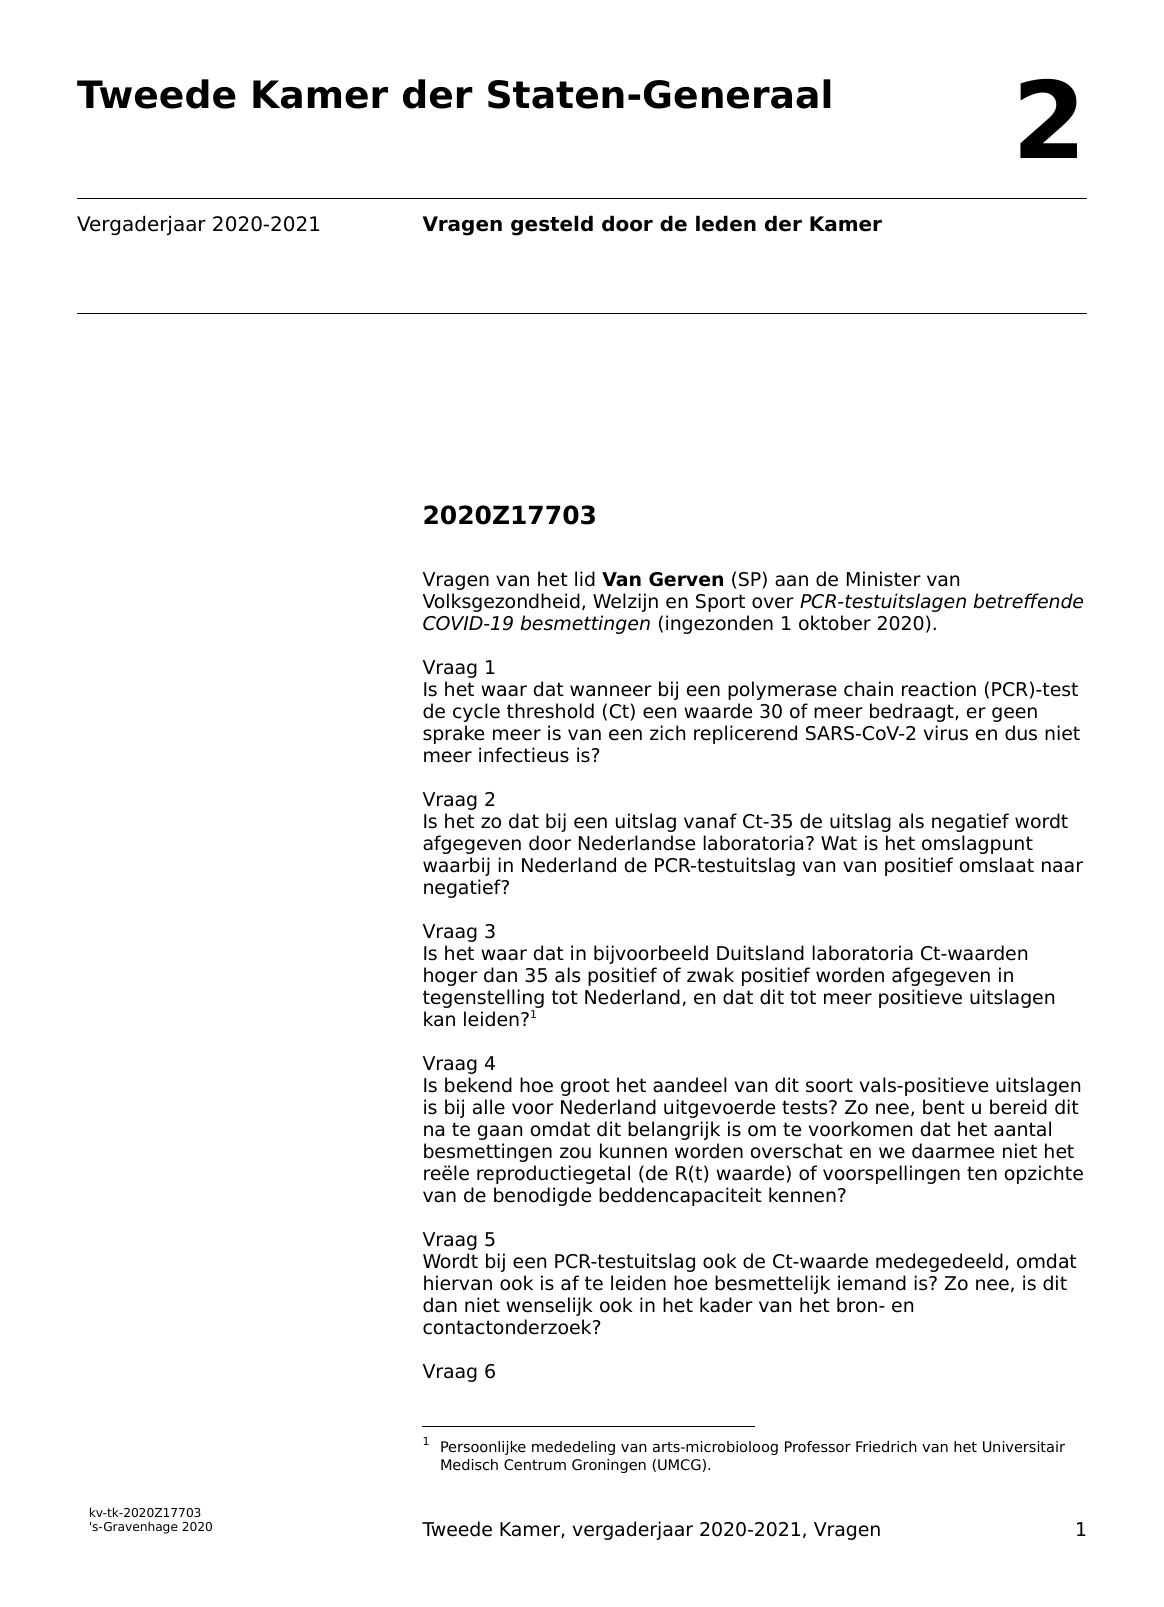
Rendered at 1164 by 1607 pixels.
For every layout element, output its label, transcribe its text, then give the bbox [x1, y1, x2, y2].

text Vraag 2 [422, 789, 1087, 811]
text Is het zo dat bij een uitslag vanaf Ct-35 de uitslag als negatief wordt afgegeven door Nederlandse laboratoria? Wat is het omslagpunt waarbij in Nederland de PCR-testuitslag van van positief omslaat naar negatief? [422, 811, 1087, 899]
text Vragen van het lid Van Gerven (SP) aan de Minister van Volksgezondheid, Welzijn en Sport over PCR-testuitslagen betreffende COVID-19 besmettingen (ingezonden 1 oktober 2020). [422, 569, 1087, 635]
text Is het waar dat in bijvoorbeeld Duitsland laboratoria Ct-waarden hoger dan 35 als positief of zwak positief worden afgegeven in tegenstelling tot Nederland, en dat dit tot meer positieve uitslagen kan leiden? [422, 943, 1087, 1031]
text Wordt bij een PCR-testuitslag ook de Ct-waarde medegedeeld, omdat hiervan ook is af te leiden hoe besmettelijk iemand is? Zo nee, is dit dan niet wenselijk ook in het kader van het bron- en contactonderzoek? [422, 1251, 1087, 1339]
table_header 2 [886, 59, 1087, 198]
text Vraag 1 [422, 657, 1087, 679]
text 's-Gravenhage 2020 [88, 1520, 323, 1534]
text Vraag 4 [422, 1053, 1087, 1075]
text kv-tk-2020Z17703 [88, 1506, 323, 1520]
text Is het waar dat wanneer bij een polymerase chain reaction (PCR)-test de cycle threshold (Ct) een waarde 30 of meer bedraagt, er geen sprake meer is van een zich replicerend SARS-CoV-2 virus en dus niet meer infectieus is? [422, 679, 1087, 767]
text Vraag 6 [422, 1361, 1087, 1383]
text Is bekend hoe groot het aandeel van dit soort vals-positieve uitslagen is bij alle voor Nederland uitgevoerde tests? Zo nee, bent u bereid dit na te gaan omdat dit belangrijk is om te voorkomen dat het aantal besmettingen zou kunnen worden overschat en we daarmee niet het reële reproductiegetal (de R(t) waarde) of voorspellingen ten opzichte van de benodigde beddencapaciteit kennen? [422, 1075, 1087, 1207]
table_cell Vergaderjaar 2020-2021 [77, 199, 422, 313]
text Vraag 5 [422, 1229, 1087, 1251]
text 2020Z17703 [422, 501, 1087, 531]
table_header Tweede Kamer der Staten-Generaal [77, 59, 886, 198]
table_cell Vragen gesteld door de leden der Kamer [422, 199, 1087, 313]
text Vraag 3 [422, 921, 1087, 943]
text Persoonlijke mededeling van arts-microbioloog Professor Friedrich van het Universitair Medisch Centrum Groningen (UMCG). [422, 1435, 1087, 1474]
